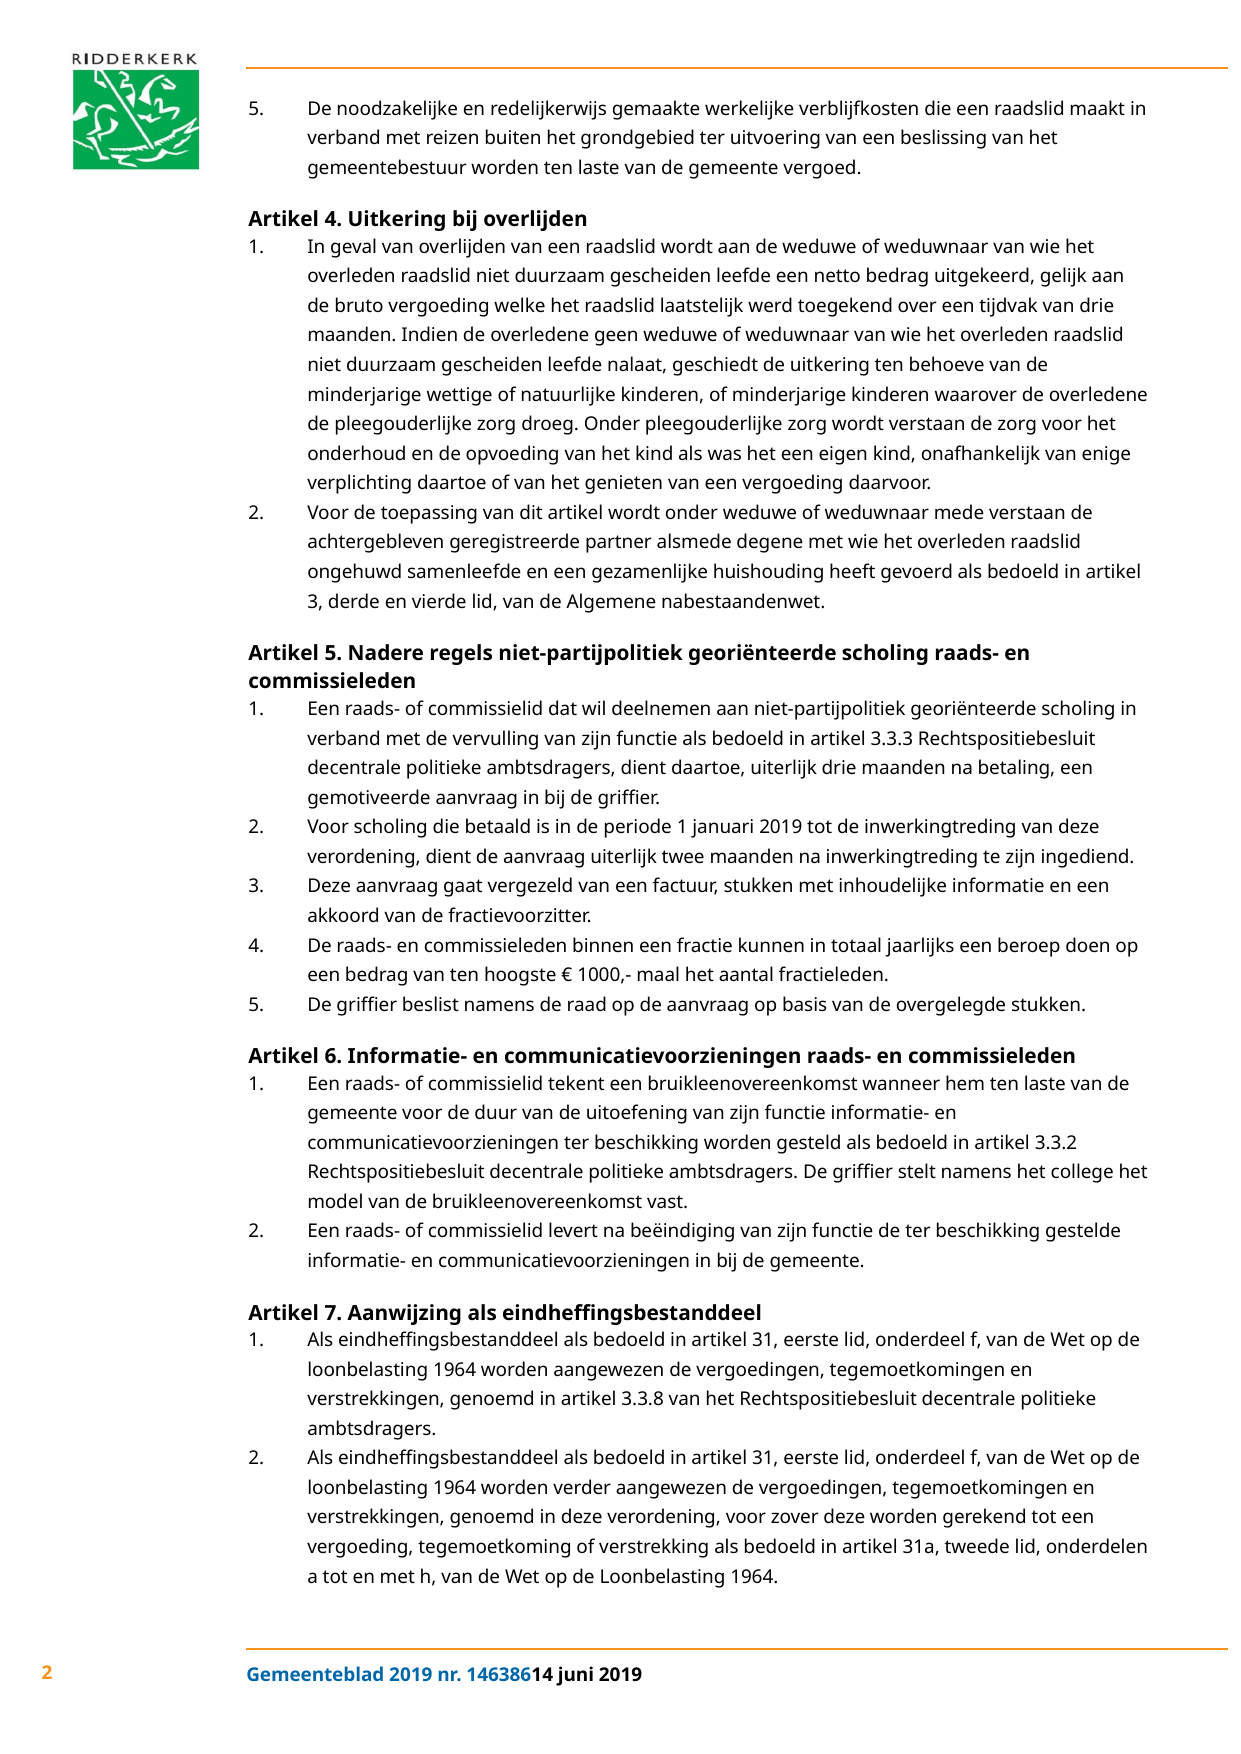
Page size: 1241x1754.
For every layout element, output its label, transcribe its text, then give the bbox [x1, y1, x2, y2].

list Een raads- of commissielid dat wil deelnemen aan niet-partijpolitiek georiënteerde scholing in verband met de vervulling van zijn functie als bedoeld in artikel 3.3.3 Rechtspositiebesluit decentrale politieke ambtsdragers, dient daartoe, uiterlijk drie maanden na betaling, een gemotiveerde aanvraag in bij de griffier. [248, 695, 1152, 809]
text Artikel 7. Aanwijzing als eindheffingsbestanddeel [248, 1298, 1152, 1326]
picture [41, 47, 231, 172]
list Voor de toepassing van dit artikel wordt onder weduwe of weduwnaar mede verstaan de achtergebleven geregistreerde partner alsmede degene met wie het overleden raadslid ongehuwd samenleefde en een gezamenlijke huishouding heeft gevoerd als bedoeld in artikel 3, derde en vierde lid, van de Algemene nabestaandenwet. [248, 499, 1152, 613]
text Artikel 5. Nadere regels niet-partijpolitiek georiënteerde scholing raads- en commissieleden [248, 638, 1152, 695]
list De griffier beslist namens de raad op de aanvraag op basis van de overgelegde stukken. [248, 991, 1152, 1017]
list In geval van overlijden van een raadslid wordt aan de weduwe of weduwnaar van wie het overleden raadslid niet duurzaam gescheiden leefde een netto bedrag uitgekeerd, gelijk aan de bruto vergoeding welke het raadslid laatstelijk werd toegekend over een tijdvak van drie maanden. Indien de overledene geen weduwe of weduwnaar van wie het overleden raadslid niet duurzaam gescheiden leefde nalaat, geschiedt de uitkering ten behoeve van de minderjarige wettige of natuurlijke kinderen, of minderjarige kinderen waarover de overledene de pleegouderlijke zorg droeg. Onder pleegouderlijke zorg wordt verstaan de zorg voor het onderhoud en de opvoeding van het kind als was het een eigen kind, onafhankelijk van enige verplichting daartoe of van het genieten van een vergoeding daarvoor. [248, 233, 1152, 495]
list Deze aanvraag gaat vergezeld van een factuur, stukken met inhoudelijke informatie en een akkoord van de fractievoorzitter. [248, 873, 1152, 928]
list Als eindheffingsbestanddeel als bedoeld in artikel 31, eerste lid, onderdeel f, van de Wet op de loonbelasting 1964 worden aangewezen de vergoedingen, tegemoetkomingen en verstrekkingen, genoemd in artikel 3.3.8 van het Rechtspositiebesluit decentrale politieke ambtsdragers. [248, 1326, 1152, 1441]
text Artikel 4. Uitkering bij overlijden [248, 204, 1152, 233]
list Als eindheffingsbestanddeel als bedoeld in artikel 31, eerste lid, onderdeel f, van de Wet op de loonbelasting 1964 worden verder aangewezen de vergoedingen, tegemoetkomingen en verstrekkingen, genoemd in deze verordening, voor zover deze worden gerekend tot een vergoeding, tegemoetkoming of verstrekking als bedoeld in artikel 31a, tweede lid, onderdelen a tot en met h, van de Wet op de Loonbelasting 1964. [248, 1444, 1152, 1588]
list Een raads- of commissielid tekent een bruikleenovereenkomst wanneer hem ten laste van de gemeente voor de duur van de uitoefening van zijn functie informatie- en communicatievoorzieningen ter beschikking worden gesteld als bedoeld in artikel 3.3.2 Rechtspositiebesluit decentrale politieke ambtsdragers. De griffier stelt namens het college het model van de bruikleenovereenkomst vast. [248, 1070, 1152, 1214]
list De raads- en commissieleden binnen een fractie kunnen in totaal jaarlijks een beroep doen op een bedrag van ten hoogste € 1000,- maal het aantal fractieleden. [248, 932, 1152, 987]
text Artikel 6. Informatie- en communicatievoorzieningen raads- en commissieleden [248, 1041, 1152, 1070]
list De noodzakelijke en redelijkerwijs gemaakte werkelijke verblijfkosten die een raadslid maakt in verband met reizen buiten het grondgebied ter uitvoering van een beslissing van het gemeentebestuur worden ten laste van de gemeente vergoed. [248, 95, 1152, 180]
list Voor scholing die betaald is in de periode 1 januari 2019 tot de inwerkingtreding van deze verordening, dient de aanvraag uiterlijk twee maanden na inwerkingtreding te zijn ingediend. [248, 813, 1152, 869]
list Een raads- of commissielid levert na beëindiging van zijn functie de ter beschikking gestelde informatie- en communicatievoorzieningen in bij de gemeente. [248, 1218, 1152, 1273]
